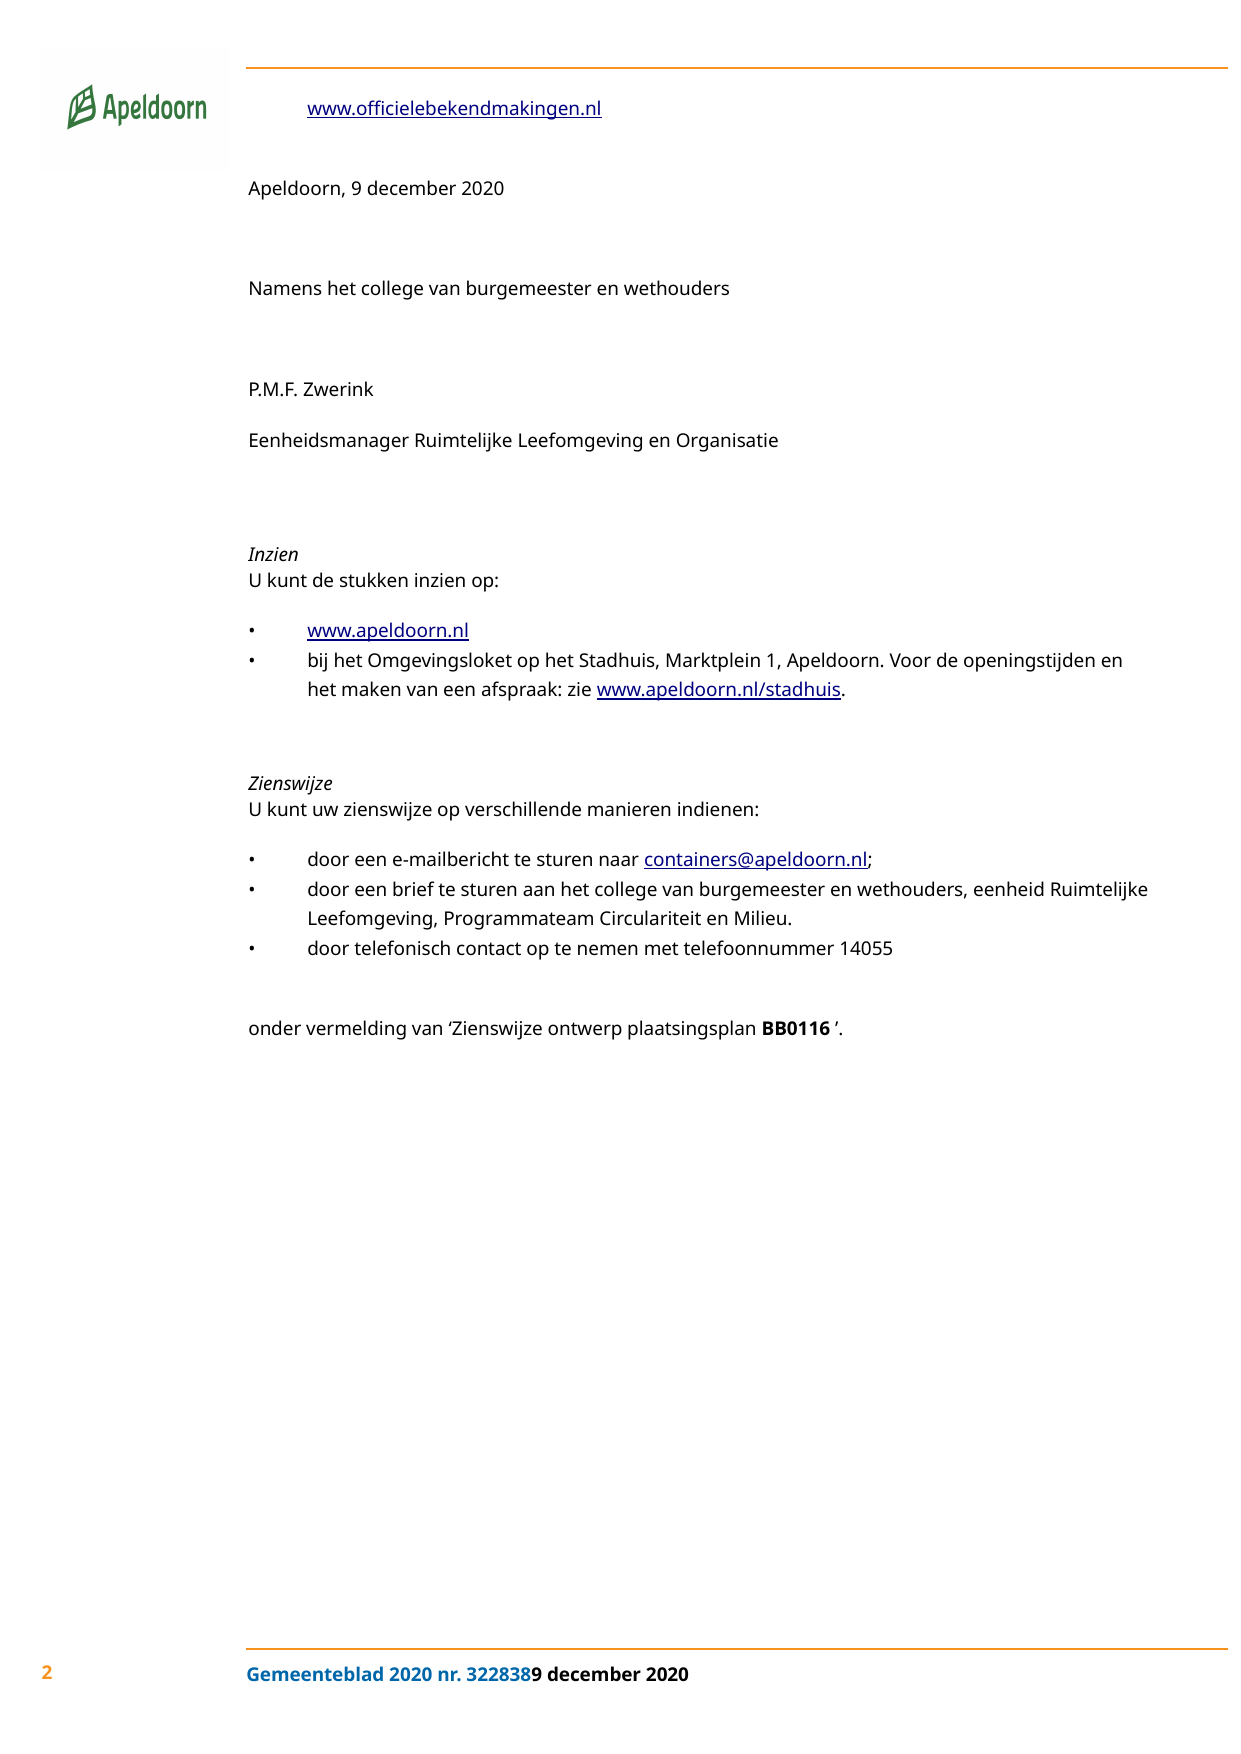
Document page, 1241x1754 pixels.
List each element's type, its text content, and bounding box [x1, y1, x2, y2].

list door een brief te sturen aan het college van burgemeester en wethouders, eenheid Ruimtelijke Leefomgeving, Programmateam Circulariteit en Milieu. [248, 876, 1152, 931]
list door telefonisch contact op te nemen met telefoonnummer 14055 [248, 935, 1152, 961]
text Inzien [248, 541, 1152, 567]
text P.M.F. Zwerink [248, 376, 1152, 402]
list www.apeldoorn.nl [248, 617, 1152, 643]
text Namens het college van burgemeester en wethouders [248, 276, 1152, 301]
list bij het Omgevingsloket op het Stadhuis, Marktplein 1, Apeldoorn. Voor de openingstijden en het maken van een afspraak: zie www.apeldoorn.nl/stadhuis. [248, 647, 1152, 702]
text Zienswijze [248, 770, 1152, 796]
text U kunt uw zienswijze op verschillende manieren indienen: [248, 796, 1152, 822]
picture [41, 47, 231, 172]
text U kunt de stukken inzien op: [248, 567, 1152, 593]
list www.officielebekendmakingen.nl [248, 95, 1152, 121]
list door een e-mailbericht te sturen naar containers@apeldoorn.nl; [248, 846, 1152, 872]
text onder vermelding van ‘Zienswijze ontwerp plaatsingsplan BB0116 ’. [248, 1015, 1152, 1041]
text Apeldoorn, 9 december 2020 [248, 175, 1152, 201]
text Eenheidsmanager Ruimtelijke Leefomgeving en Organisatie [248, 427, 1152, 453]
